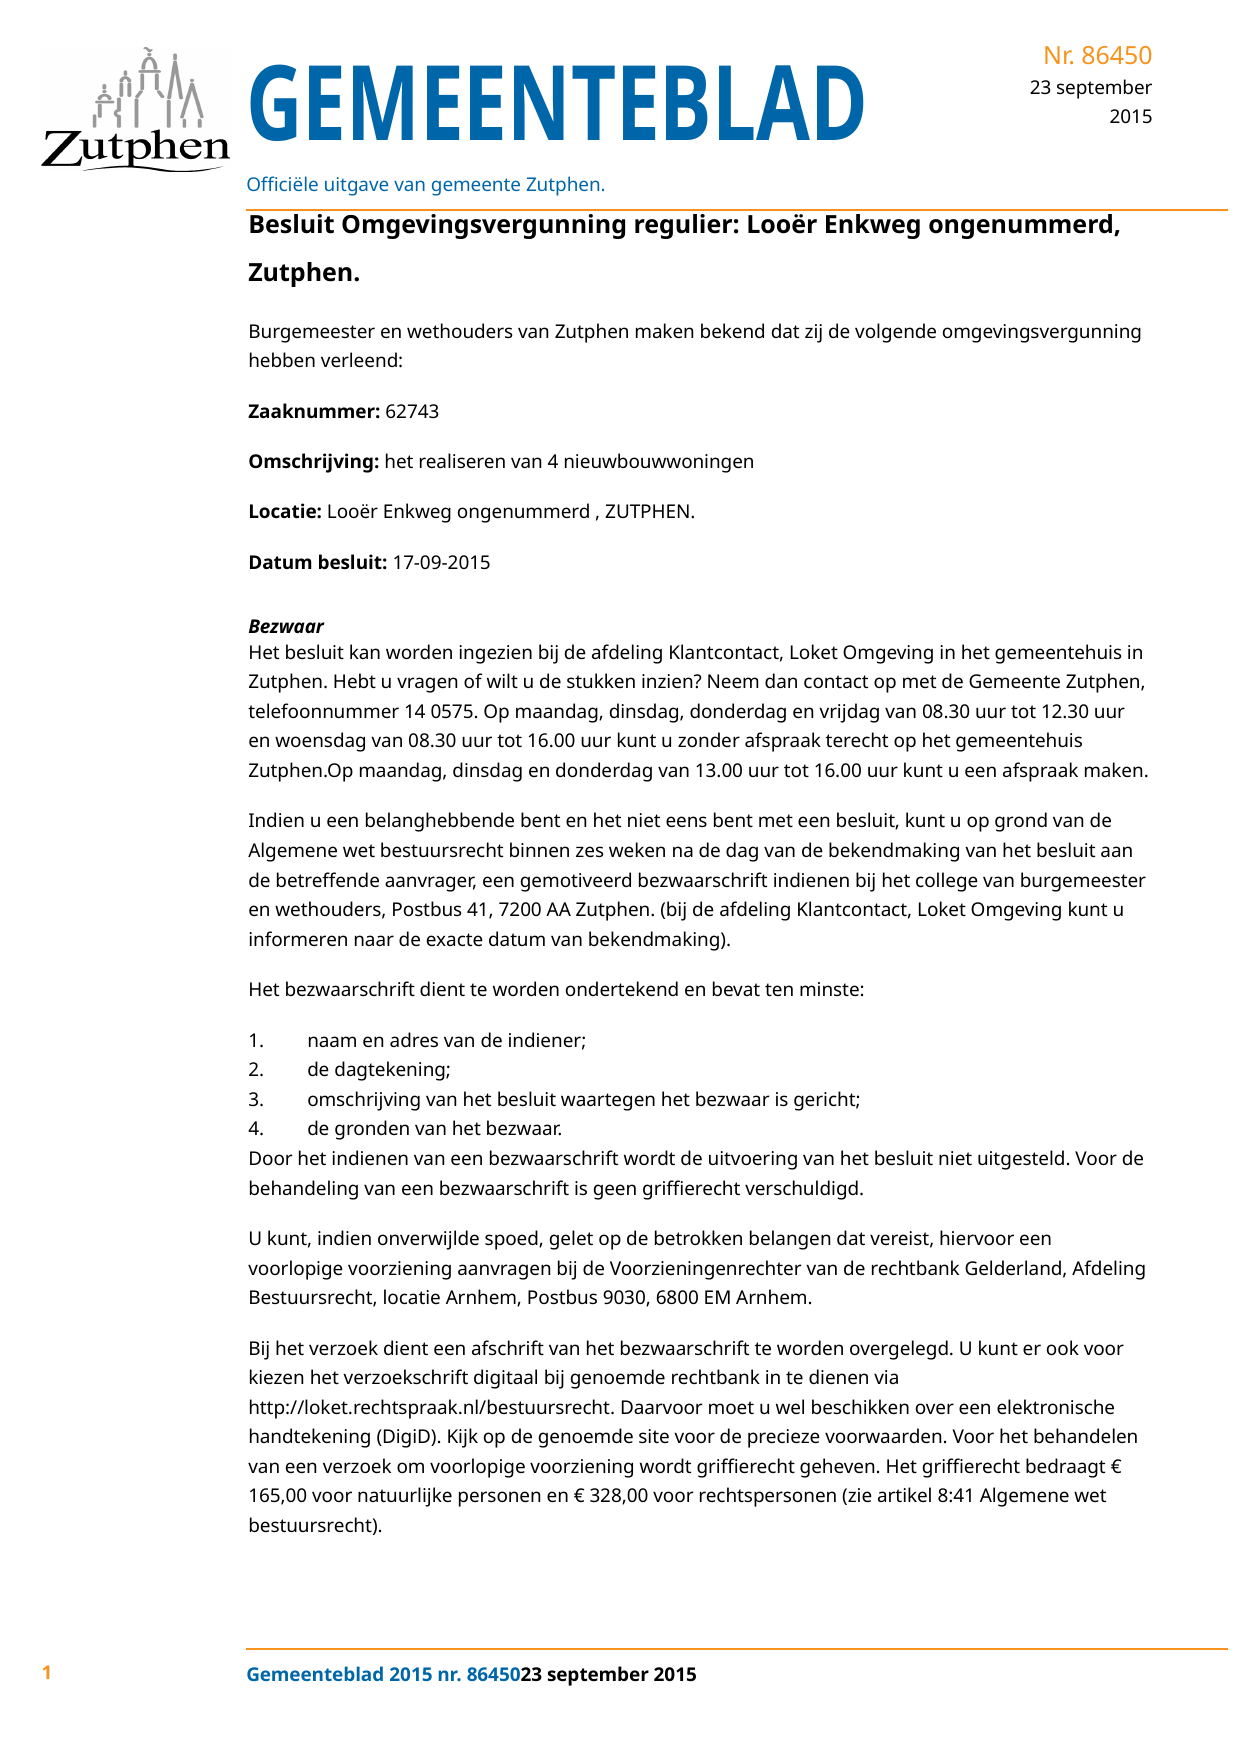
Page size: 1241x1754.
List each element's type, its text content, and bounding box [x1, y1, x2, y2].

text Bezwaar [248, 613, 1152, 639]
text Door het indienen van een bezwaarschrift wordt de uitvoering van het besluit niet uitgesteld. Voor de behandeling van een bezwaarschrift is geen griffierecht verschuldigd. [248, 1145, 1152, 1200]
list de gronden van het bezwaar. [248, 1116, 1152, 1141]
text Omschrijving: het realiseren van 4 nieuwbouwwoningen [248, 448, 1152, 474]
list de dagtekening; [248, 1056, 1152, 1082]
text U kunt, indien onverwijlde spoed, gelet op de betrokken belangen dat vereist, hiervoor een voorlopige voorziening aanvragen bij de Voorzieningenrechter van de rechtbank Gelderland, Afdeling Bestuursrecht, locatie Arnhem, Postbus 9030, 6800 EM Arnhem. [248, 1225, 1152, 1310]
text Zaaknummer: 62743 [248, 398, 1152, 424]
text Besluit Omgevingsvergunning regulier: Looër Enkweg ongenummerd, Zutphen. [248, 211, 1152, 288]
text Burgemeester en wethouders van Zutphen maken bekend dat zij de volgende omgevingsvergunning hebben verleend: [248, 318, 1152, 373]
text Datum besluit: 17-09-2015 [248, 549, 1152, 575]
text Bij het verzoek dient een afschrift van het bezwaarschrift te worden overgelegd. U kunt er ook voor kiezen het verzoekschrift digitaal bij genoemde rechtbank in te dienen via http://loket.rechtspraak.nl/bestuursrecht. Daarvoor moet u wel beschikken over een elektronische handtekening (DigiD). Kijk op de genoemde site voor de precieze voorwaarden. Voor het behandelen van een verzoek om voorlopige voorziening wordt griffierecht geheven. Het griffierecht bedraagt € 165,00 voor natuurlijke personen en € 328,00 voor rechtspersonen (zie artikel 8:41 Algemene wet bestuursrecht). [248, 1335, 1152, 1538]
text Het besluit kan worden ingezien bij de afdeling Klantcontact, Loket Omgeving in het gemeentehuis in Zutphen. Hebt u vragen of wilt u de stukken inzien? Neem dan contact op met de Gemeente Zutphen, telefoonnummer 14 0575. Op maandag, dinsdag, donderdag en vrijdag van 08.30 uur tot 12.30 uur en woensdag van 08.30 uur tot 16.00 uur kunt u zonder afspraak terecht op het gemeentehuis Zutphen.Op maandag, dinsdag en donderdag van 13.00 uur tot 16.00 uur kunt u een afspraak maken. [248, 639, 1152, 783]
text Indien u een belanghebbende bent en het niet eens bent met een besluit, kunt u op grond van de Algemene wet bestuursrecht binnen zes weken na de dag van de bekendmaking van het besluit aan de betreffende aanvrager, een gemotiveerd bezwaarschrift indienen bij het college van burgemeester en wethouders, Postbus 41, 7200 AA Zutphen. (bij de afdeling Klantcontact, Loket Omgeving kunt u informeren naar de exacte datum van bekendmaking). [248, 808, 1152, 952]
picture [41, 47, 231, 172]
list omschrijving van het besluit waartegen het bezwaar is gericht; [248, 1086, 1152, 1112]
text Het bezwaarschrift dient te worden ondertekend en bevat ten minste: [248, 976, 1152, 1002]
list naam en adres van de indiener; [248, 1027, 1152, 1052]
text Locatie: Looër Enkweg ongenummerd , ZUTPHEN. [248, 499, 1152, 524]
